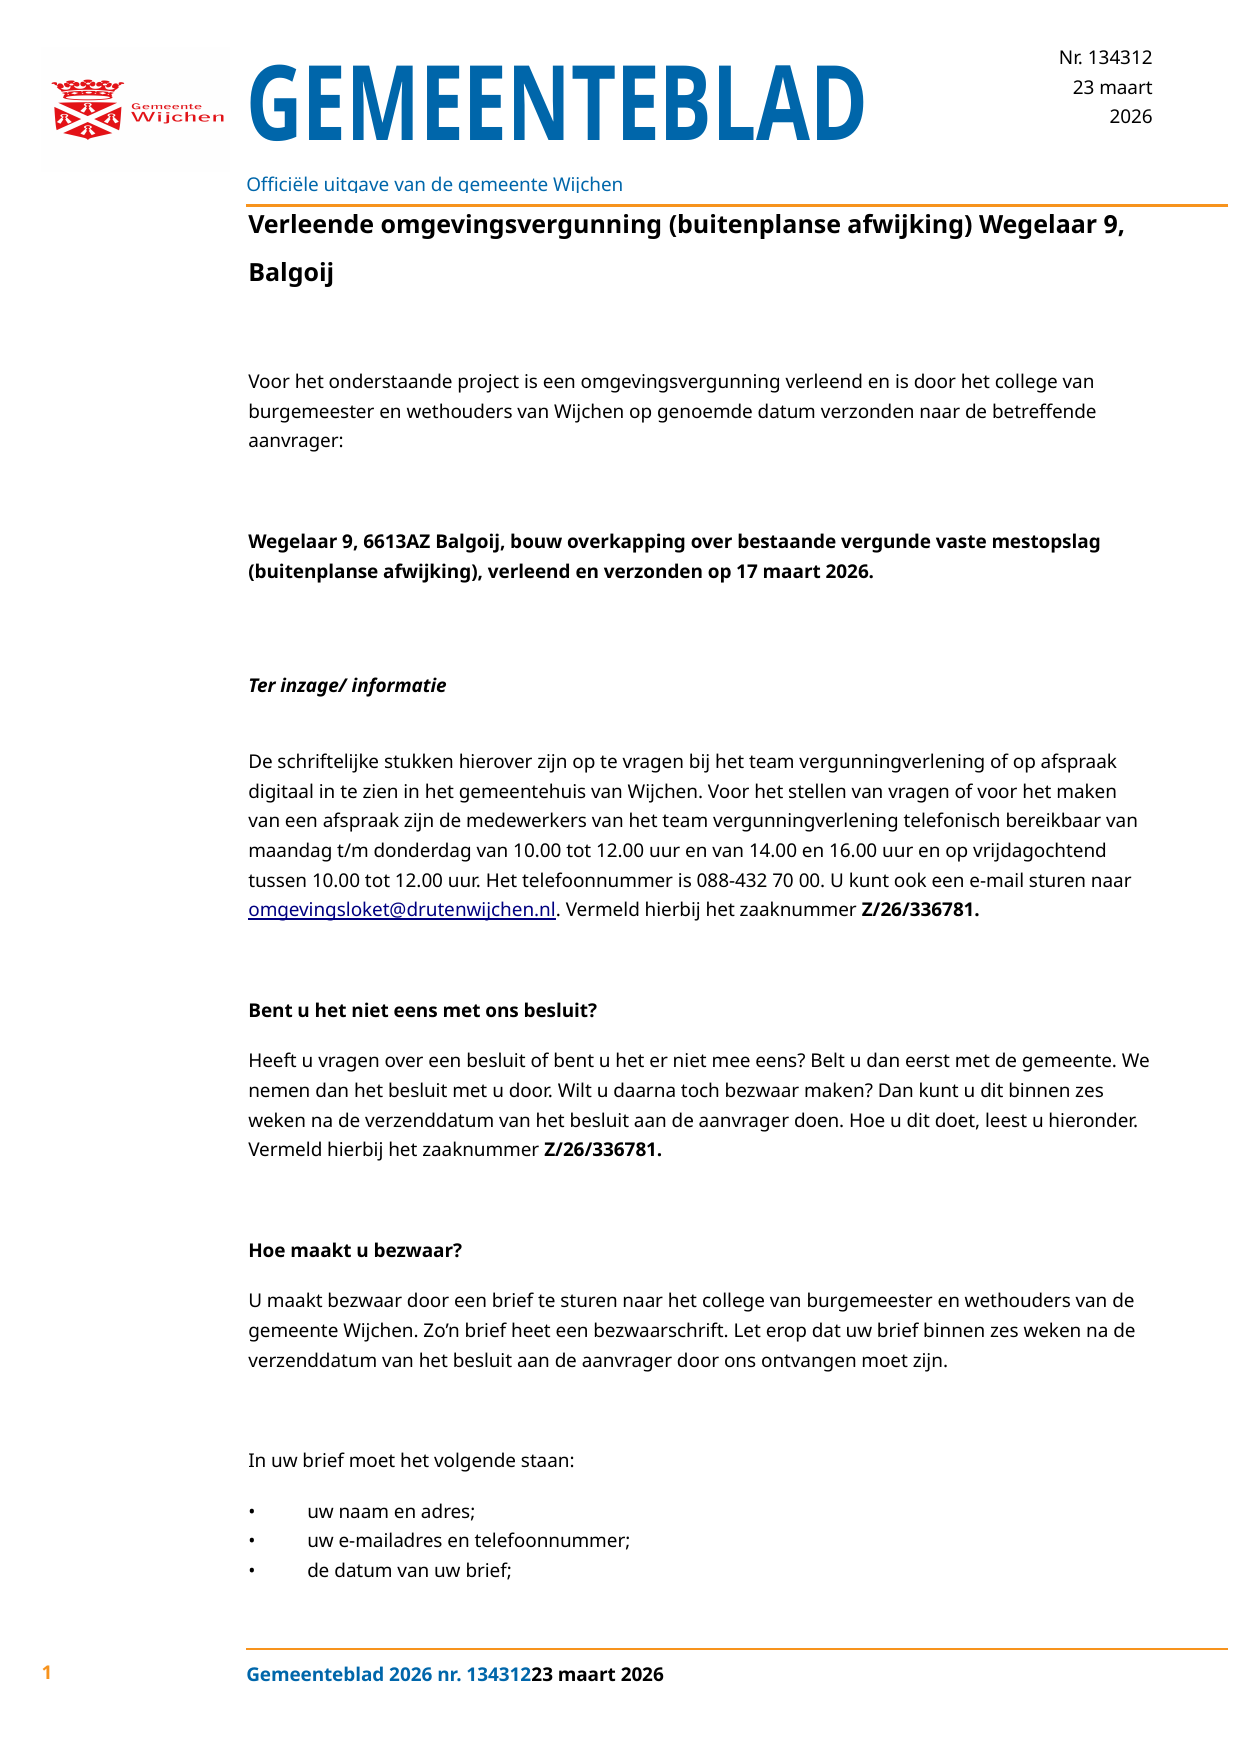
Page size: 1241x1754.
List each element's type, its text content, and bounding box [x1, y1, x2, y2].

list uw e-mailadres en telefoonnummer; [248, 1528, 1152, 1553]
picture [41, 47, 231, 172]
text Ter inzage/ informatie [248, 672, 1152, 698]
text Hoe maakt u bezwaar? [248, 1237, 1152, 1263]
text De schriftelijke stukken hierover zijn op te vragen bij het team vergunningverlening of op afspraak digitaal in te zien in het gemeentehuis van Wijchen. Voor het stellen van vragen of voor het maken van een afspraak zijn de medewerkers van het team vergunningverlening telefonisch bereikbaar van maandag t/m donderdag van 10.00 tot 12.00 uur en van 14.00 en 16.00 uur en op vrijdagochtend tussen 10.00 tot 12.00 uur. Het telefoonnummer is 088-432 70 00. U kunt ook een e-mail sturen naar omgevingsloket@drutenwijchen.nl. Vermeld hierbij het zaaknummer Z/26/336781. [248, 748, 1152, 922]
list de datum van uw brief; [248, 1557, 1152, 1583]
text Bent u het niet eens met ons besluit? [248, 997, 1152, 1023]
text Wegelaar 9, 6613AZ Balgoij, bouw overkapping over bestaande vergunde vaste mestopslag (buitenplanse afwijking), verleend en verzonden op 17 maart 2026. [248, 528, 1152, 584]
text Verleende omgevingsvergunning (buitenplanse afwijking) Wegelaar 9, Balgoij [248, 207, 1152, 288]
text U maakt bezwaar door een brief te sturen naar het college van burgemeester en wethouders van de gemeente Wijchen. Zo’n brief heet een bezwaarschrift. Let erop dat uw brief binnen zes weken na de verzenddatum van het besluit aan de aanvrager door ons ontvangen moet zijn. [248, 1288, 1152, 1372]
text Heeft u vragen over een besluit of bent u het er niet mee eens? Belt u dan eerst met de gemeente. We nemen dan het besluit met u door. Wilt u daarna toch bezwaar maken? Dan kunt u dit binnen zes weken na de verzenddatum van het besluit aan de aanvrager doen. Hoe u dit doet, leest u hieronder. Vermeld hierbij het zaaknummer Z/26/336781. [248, 1048, 1152, 1162]
text Voor het onderstaande project is een omgevingsvergunning verleend en is door het college van burgemeester en wethouders van Wijchen op genoemde datum verzonden naar de betreffende aanvrager: [248, 368, 1152, 453]
list uw naam en adres; [248, 1498, 1152, 1524]
text In uw brief moet het volgende staan: [248, 1448, 1152, 1473]
